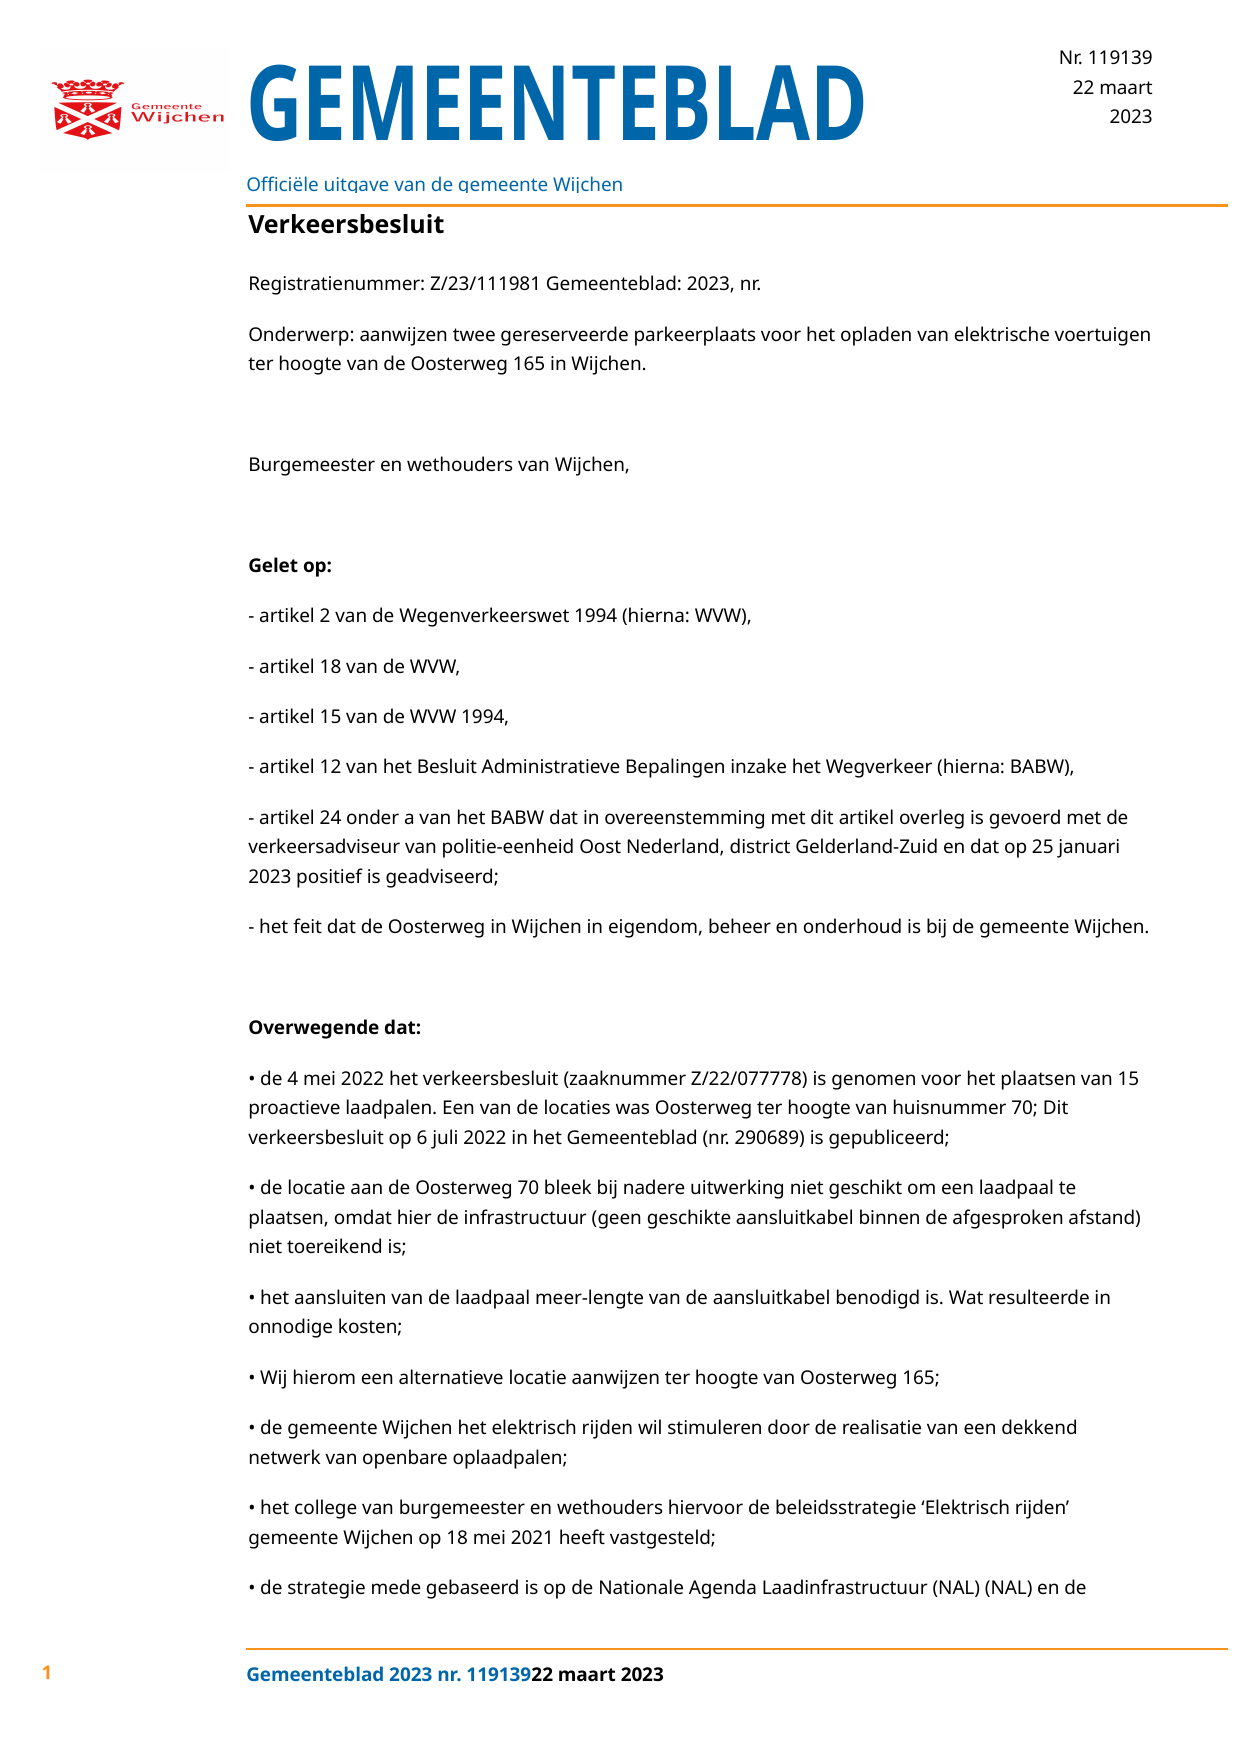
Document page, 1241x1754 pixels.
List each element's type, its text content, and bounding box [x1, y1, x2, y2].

text Burgemeester en wethouders van Wijchen, [248, 451, 1152, 477]
text • het aansluiten van de laadpaal meer-lengte van de aansluitkabel benodigd is. Wat resulteerde in onnodige kosten; [248, 1284, 1152, 1339]
text - artikel 18 van de WVW, [248, 653, 1152, 678]
text Verkeersbesluit [248, 207, 1152, 241]
text • de strategie mede gebaseerd is op de Nationale Agenda Laadinfrastructuur (NAL) (NAL) en de [248, 1574, 1152, 1600]
text Gelet op: [248, 552, 1152, 578]
text • de gemeente Wijchen het elektrisch rijden wil stimuleren door de realisatie van een dekkend netwerk van openbare oplaadpalen; [248, 1414, 1152, 1470]
text • Wij hierom een alternatieve locatie aanwijzen ter hoogte van Oosterweg 165; [248, 1364, 1152, 1390]
text • de locatie aan de Oosterweg 70 bleek bij nadere uitwerking niet geschikt om een laadpaal te plaatsen, omdat hier de infrastructuur (geen geschikte aansluitkabel binnen de afgesproken afstand) niet toereikend is; [248, 1174, 1152, 1259]
text - artikel 2 van de Wegenverkeerswet 1994 (hierna: WVW), [248, 602, 1152, 628]
text • het college van burgemeester en wethouders hiervoor de beleidsstrategie ‘Elektrisch rijden’ gemeente Wijchen op 18 mei 2021 heeft vastgesteld; [248, 1494, 1152, 1550]
text Overwegende dat: [248, 1014, 1152, 1040]
text Registratienummer: Z/23/111981 Gemeenteblad: 2023, nr. [248, 270, 1152, 296]
text - artikel 24 onder a van het BABW dat in overeenstemming met dit artikel overleg is gevoerd met de verkeersadviseur van politie-eenheid Oost Nederland, district Gelderland-Zuid en dat op 25 januari 2023 positief is geadviseerd; [248, 804, 1152, 889]
text Onderwerp: aanwijzen twee gereserveerde parkeerplaats voor het opladen van elektrische voertuigen ter hoogte van de Oosterweg 165 in Wijchen. [248, 321, 1152, 376]
text - artikel 12 van het Besluit Administratieve Bepalingen inzake het Wegverkeer (hierna: BABW), [248, 754, 1152, 779]
text • de 4 mei 2022 het verkeersbesluit (zaaknummer Z/22/077778) is genomen voor het plaatsen van 15 proactieve laadpalen. Een van de locaties was Oosterweg ter hoogte van huisnummer 70; Dit verkeersbesluit op 6 juli 2022 in het Gemeenteblad (nr. 290689) is gepubliceerd; [248, 1065, 1152, 1150]
text - artikel 15 van de WVW 1994, [248, 703, 1152, 729]
picture [41, 47, 231, 172]
text - het feit dat de Oosterweg in Wijchen in eigendom, beheer en onderhoud is bij de gemeente Wijchen. [248, 914, 1152, 939]
